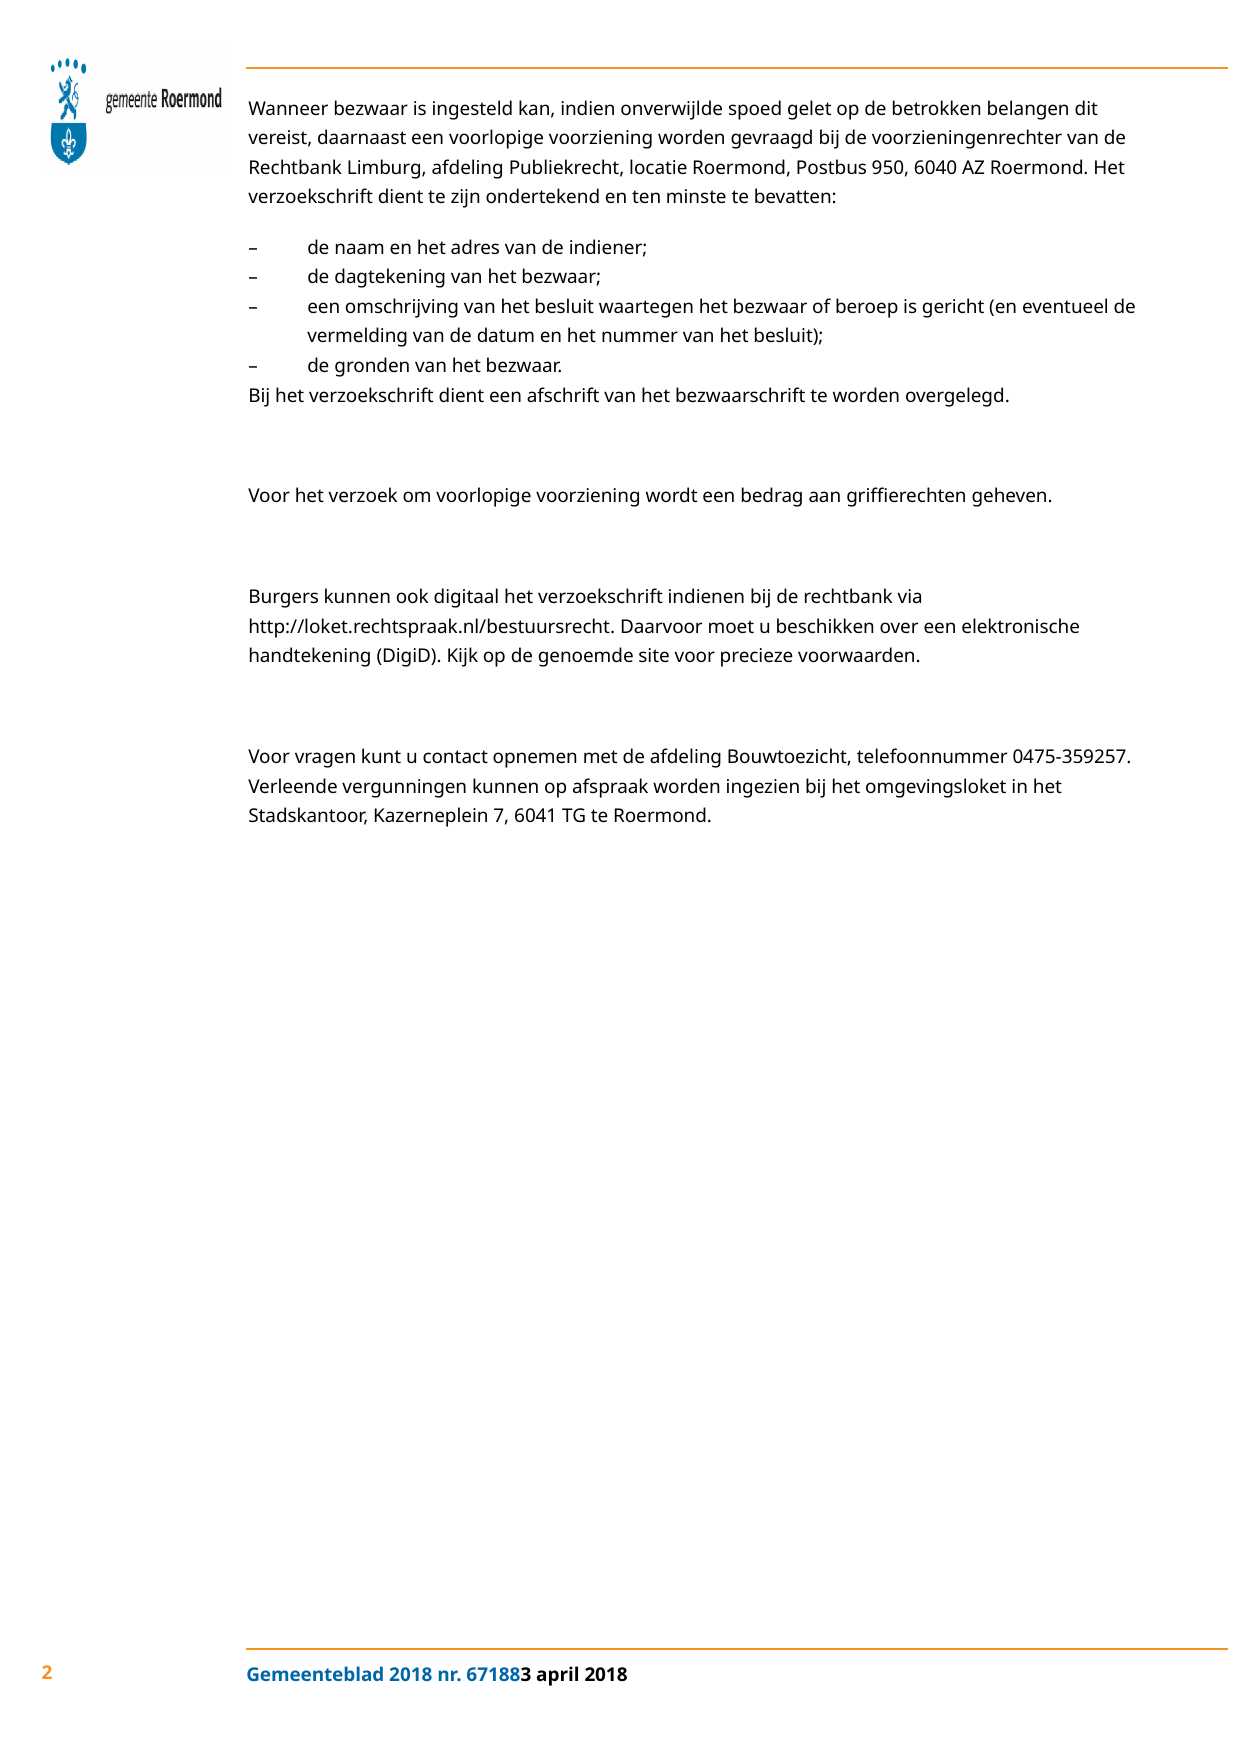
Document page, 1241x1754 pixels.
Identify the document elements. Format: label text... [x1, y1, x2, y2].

list de naam en het adres van de indiener; [248, 234, 1152, 260]
list de dagtekening van het bezwaar; [248, 263, 1152, 289]
text Bij het verzoekschrift dient een afschrift van het bezwaarschrift te worden overgelegd. [248, 382, 1152, 408]
text Burgers kunnen ook digitaal het verzoekschrift indienen bij de rechtbank via http://loket.rechtspraak.nl/bestuursrecht. Daarvoor moet u beschikken over een elektronische handtekening (DigiD). Kijk op de genoemde site voor precieze voorwaarden. [248, 583, 1152, 668]
text Voor vragen kunt u contact opnemen met de afdeling Bouwtoezicht, telefoonnummer 0475-359257. Verleende vergunningen kunnen op afspraak worden ingezien bij het omgevingsloket in het Stadskantoor, Kazerneplein 7, 6041 TG te Roermond. [248, 743, 1152, 828]
text Wanneer bezwaar is ingesteld kan, indien onverwijlde spoed gelet op de betrokken belangen dit vereist, daarnaast een voorlopige voorziening worden gevraagd bij de voorzieningenrechter van de Rechtbank Limburg, afdeling Publiekrecht, locatie Roermond, Postbus 950, 6040 AZ Roermond. Het verzoekschrift dient te zijn ondertekend en ten minste te bevatten: [248, 95, 1152, 209]
text Voor het verzoek om voorlopige voorziening wordt een bedrag aan griffierechten geheven. [248, 483, 1152, 508]
list een omschrijving van het besluit waartegen het bezwaar of beroep is gericht (en eventueel de vermelding van de datum en het nummer van het besluit); [248, 293, 1152, 348]
picture [41, 47, 231, 172]
list de gronden van het bezwaar. [248, 352, 1152, 378]
